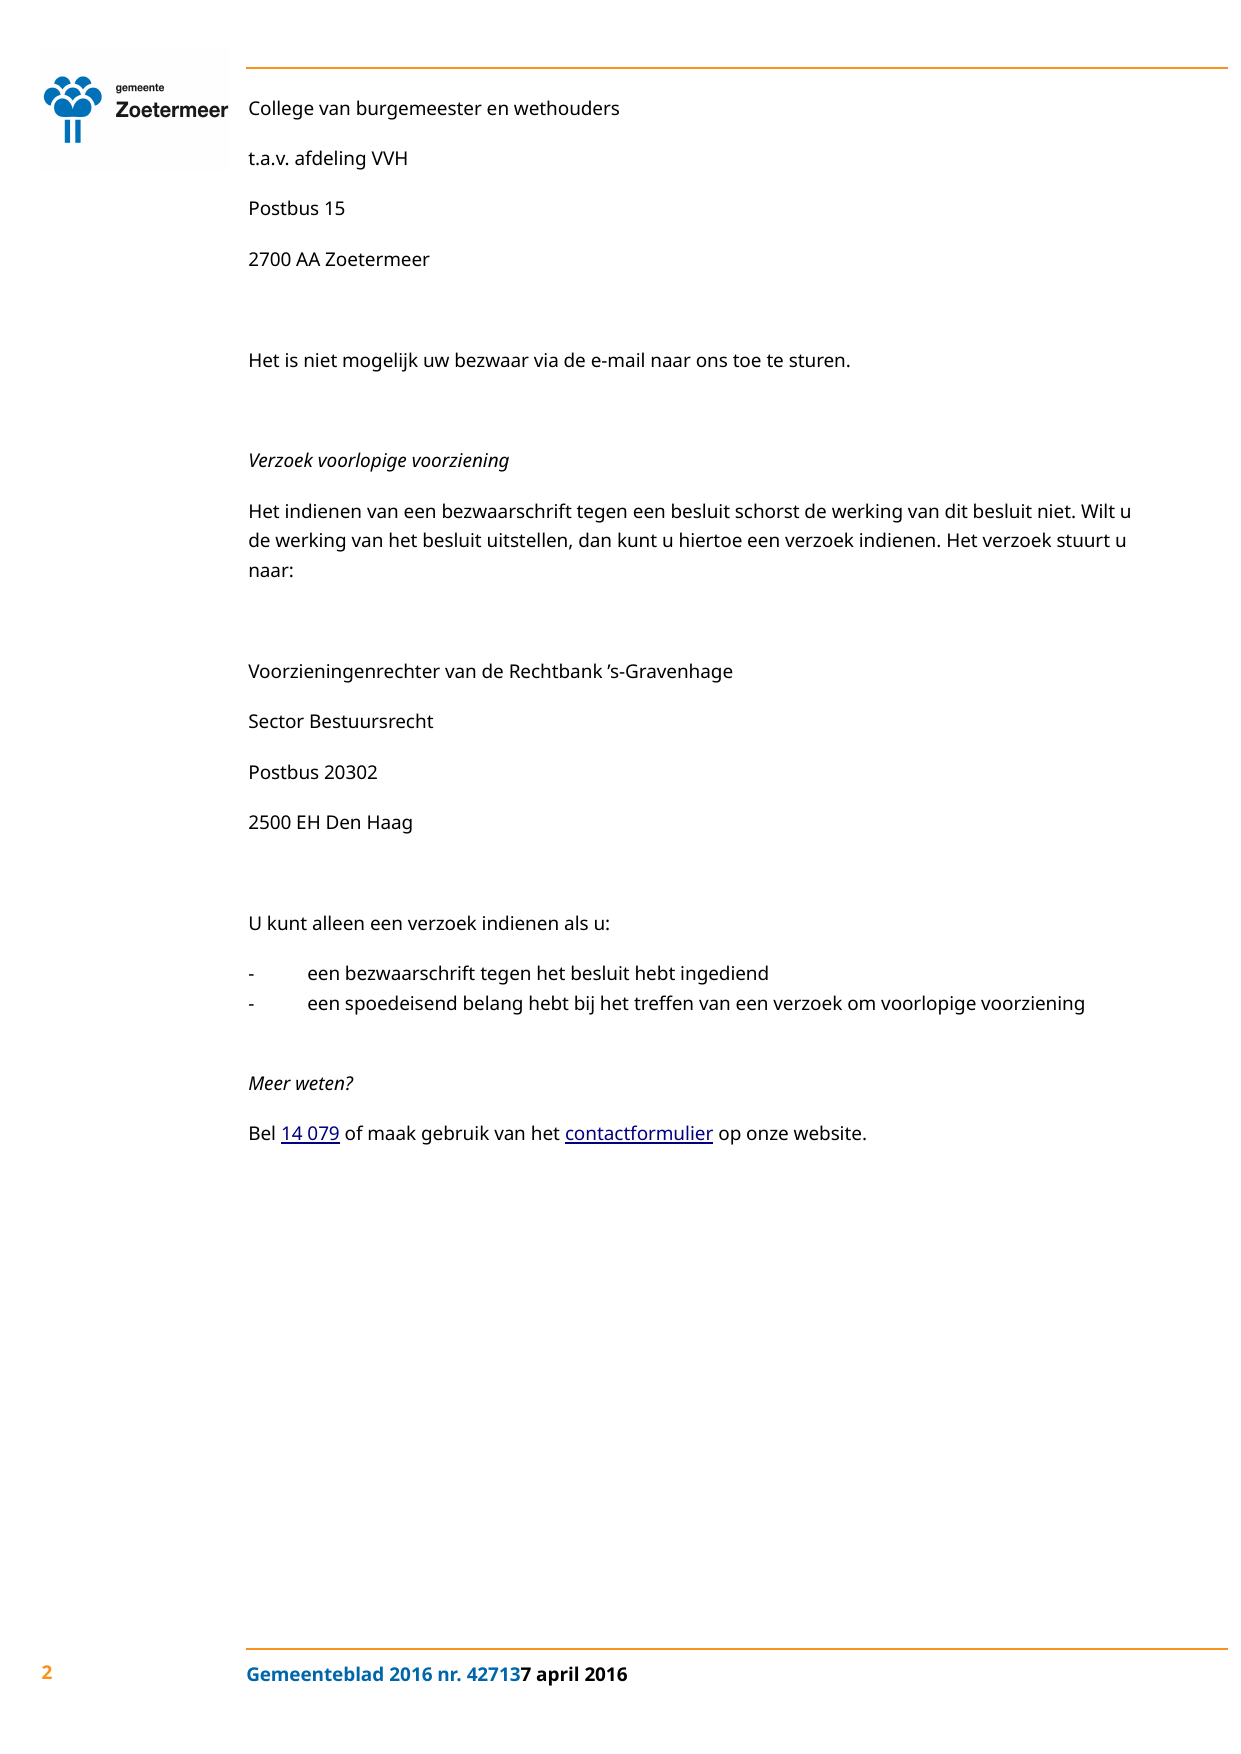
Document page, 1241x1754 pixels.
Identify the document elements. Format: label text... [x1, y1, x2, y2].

text Voorzieningenrechter van de Rechtbank ’s-Gravenhage [248, 658, 1152, 684]
text 2500 EH Den Haag [248, 809, 1152, 835]
text Postbus 20302 [248, 759, 1152, 785]
list een bezwaarschrift tegen het besluit hebt ingediend [248, 961, 1152, 986]
text Het indienen van een bezwaarschrift tegen een besluit schorst de werking van dit besluit niet. Wilt u de werking van het besluit uitstellen, dan kunt u hiertoe een verzoek indienen. Het verzoek stuurt u naar: [248, 498, 1152, 583]
text 2700 AA Zoetermeer [248, 246, 1152, 272]
text t.a.v. afdeling VVH [248, 145, 1152, 171]
text Het is niet mogelijk uw bezwaar via de e-mail naar ons toe te sturen. [248, 347, 1152, 373]
text Verzoek voorlopige voorziening [248, 448, 1152, 473]
text Bel 14 079 of maak gebruik van het contactformulier op onze website. [248, 1121, 1152, 1146]
picture [41, 47, 231, 172]
text Sector Bestuursrecht [248, 708, 1152, 734]
list een spoedeisend belang hebt bij het treffen van een verzoek om voorlopige voorziening [248, 990, 1152, 1016]
text Postbus 15 [248, 196, 1152, 221]
text College van burgemeester en wethouders [248, 95, 1152, 121]
text Meer weten? [248, 1070, 1152, 1096]
text U kunt alleen een verzoek indienen als u: [248, 910, 1152, 936]
